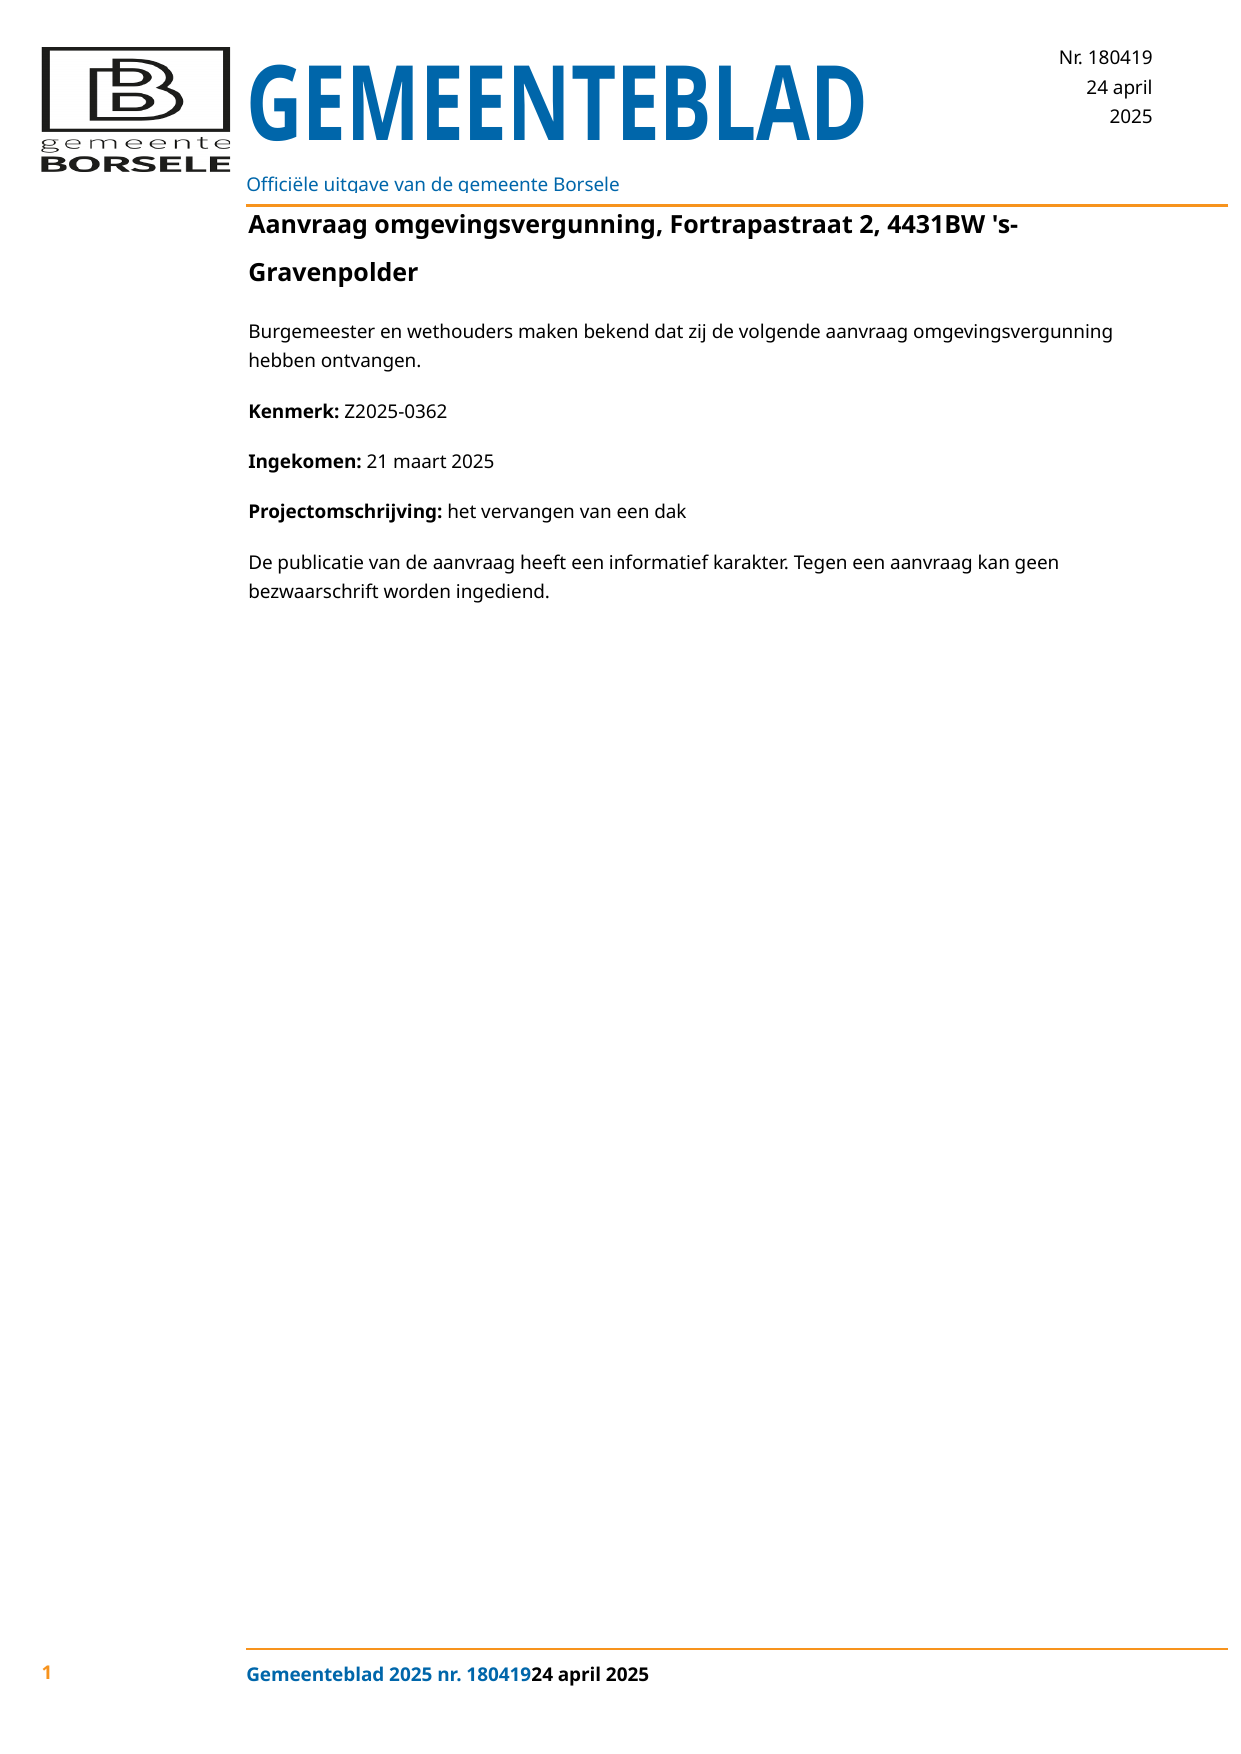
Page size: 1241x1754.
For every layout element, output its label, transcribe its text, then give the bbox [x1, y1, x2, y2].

picture [41, 47, 231, 172]
text Burgemeester en wethouders maken bekend dat zij de volgende aanvraag omgevingsvergunning hebben ontvangen. [248, 318, 1152, 373]
text Kenmerk: Z2025-0362 [248, 398, 1152, 424]
text Ingekomen: 21 maart 2025 [248, 448, 1152, 474]
text Projectomschrijving: het vervangen van een dak [248, 499, 1152, 524]
text Aanvraag omgevingsvergunning, Fortrapastraat 2, 4431BW 's-Gravenpolder [248, 207, 1152, 288]
text De publicatie van de aanvraag heeft een informatief karakter. Tegen een aanvraag kan geen bezwaarschrift worden ingediend. [248, 549, 1152, 604]
